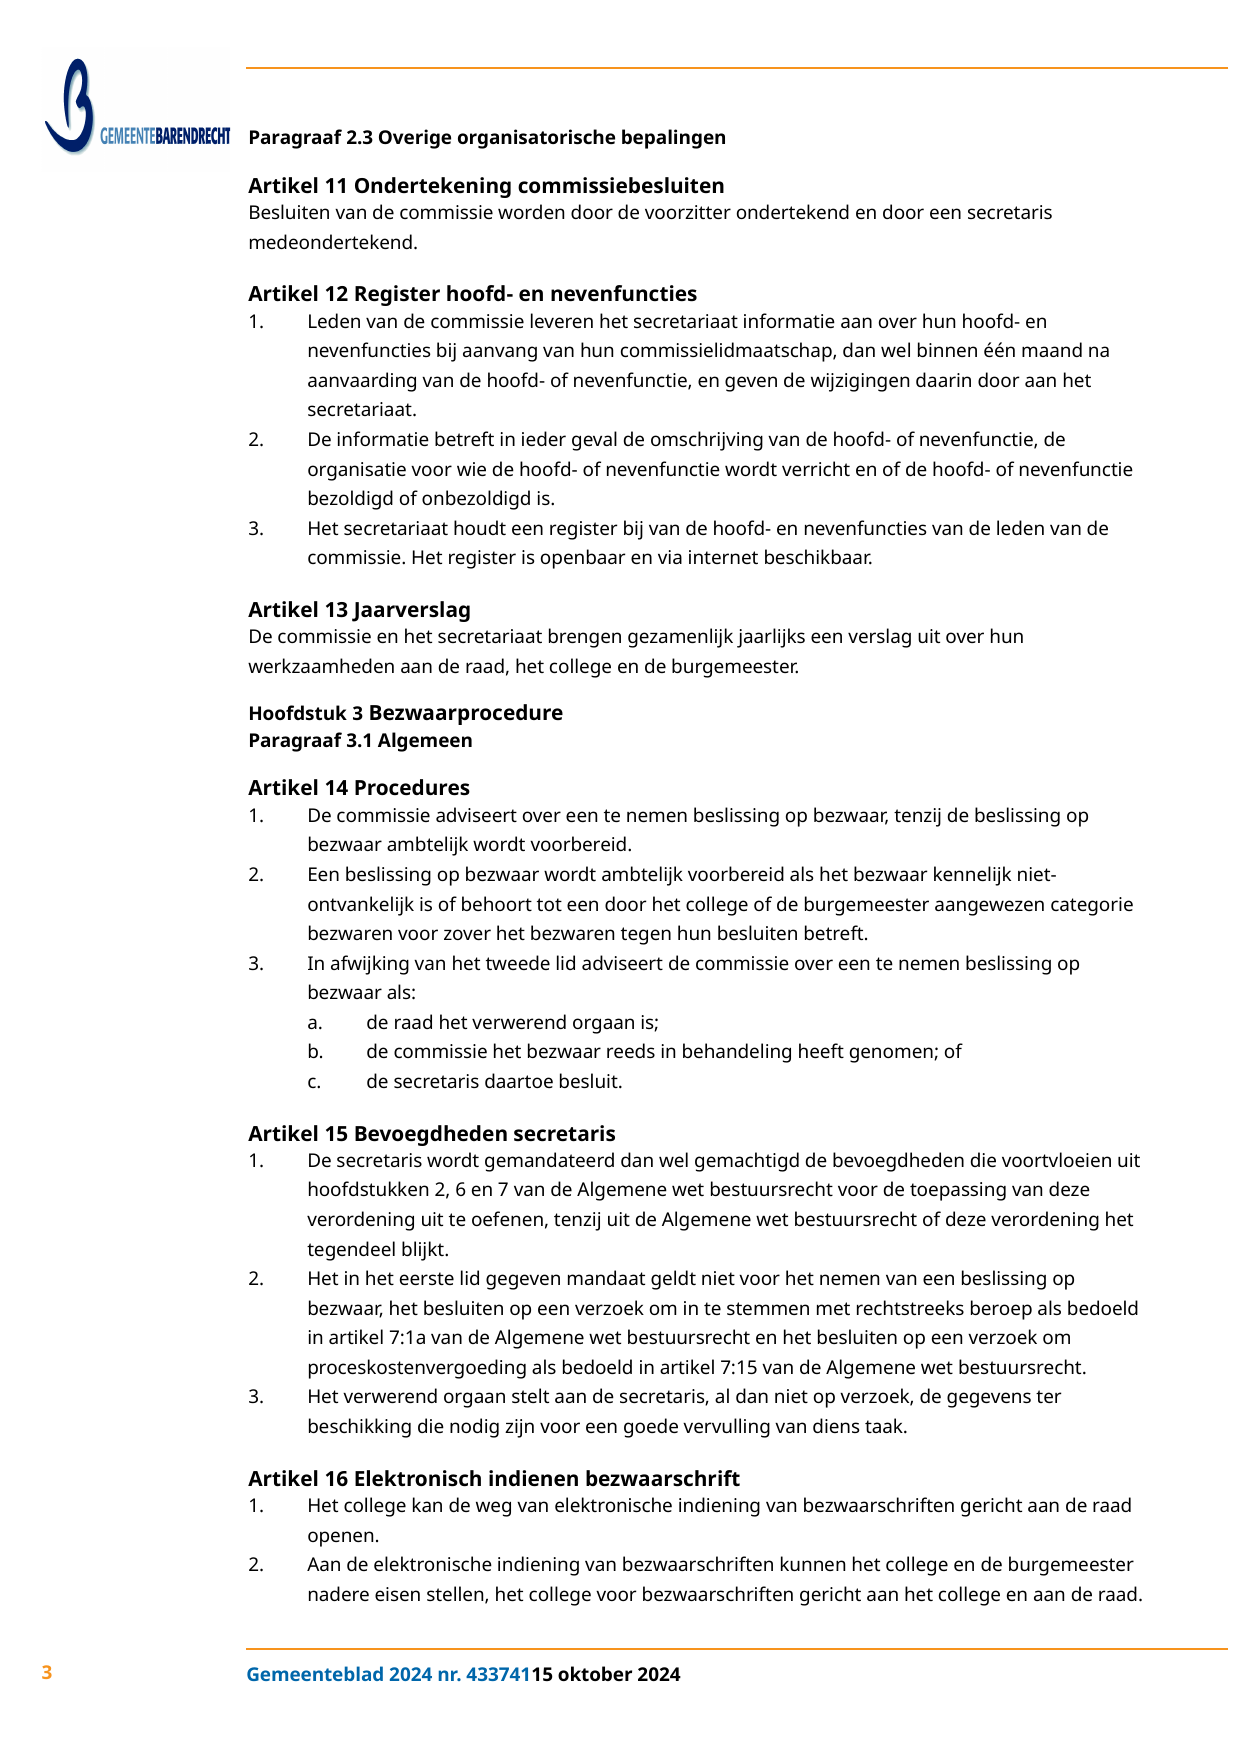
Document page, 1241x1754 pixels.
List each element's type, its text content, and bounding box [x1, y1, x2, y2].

list Leden van de commissie leveren het secretariaat informatie aan over hun hoofd- en nevenfuncties bij aanvang van hun commissielidmaatschap, dan wel binnen één maand na aanvaarding van de hoofd- of nevenfunctie, en geven de wijzigingen daarin door aan het secretariaat. [248, 308, 1152, 422]
text Artikel 16 Elektronisch indienen bezwaarschrift [248, 1464, 1152, 1492]
list De secretaris wordt gemandateerd dan wel gemachtigd de bevoegdheden die voortvloeien uit hoofdstukken 2, 6 en 7 van de Algemene wet bestuursrecht voor de toepassing van deze verordening uit te oefenen, tenzij uit de Algemene wet bestuursrecht of deze verordening het tegendeel blijkt. [248, 1147, 1152, 1262]
list Aan de elektronische indiening van bezwaarschriften kunnen het college en de burgemeester nadere eisen stellen, het college voor bezwaarschriften gericht aan het college en aan de raad. [248, 1551, 1152, 1607]
list In afwijking van het tweede lid adviseert de commissie over een te nemen beslissing op bezwaar als: [248, 950, 1152, 1005]
list Het secretariaat houdt een register bij van de hoofd- en nevenfuncties van de leden van de commissie. Het register is openbaar en via internet beschikbaar. [248, 515, 1152, 570]
list de raad het verwerend orgaan is; [307, 1009, 1152, 1035]
text Artikel 13 Jaarverslag [248, 595, 1152, 623]
list De commissie adviseert over een te nemen beslissing op bezwaar, tenzij de beslissing op bezwaar ambtelijk wordt voorbereid. [248, 802, 1152, 857]
text Artikel 15 Bevoegdheden secretaris [248, 1119, 1152, 1147]
text Artikel 11 Ondertekening commissiebesluiten [248, 171, 1152, 199]
text Paragraaf 3.1 Algemeen [248, 727, 1152, 753]
text Paragraaf 2.3 Overige organisatorische bepalingen [248, 124, 1152, 150]
picture [41, 47, 231, 172]
text Besluiten van de commissie worden door de voorzitter ondertekend en door een secretaris medeondertekend. [248, 199, 1152, 255]
list De informatie betreft in ieder geval de omschrijving van de hoofd- of nevenfunctie, de organisatie voor wie de hoofd- of nevenfunctie wordt verricht en of de hoofd- of nevenfunctie bezoldigd of onbezoldigd is. [248, 426, 1152, 511]
list Een beslissing op bezwaar wordt ambtelijk voorbereid als het bezwaar kennelijk niet-ontvankelijk is of behoort tot een door het college of de burgemeester aangewezen categorie bezwaren voor zover het bezwaren tegen hun besluiten betreft. [248, 861, 1152, 946]
list Het college kan de weg van elektronische indiening van bezwaarschriften gericht aan de raad openen. [248, 1492, 1152, 1547]
list de commissie het bezwaar reeds in behandeling heeft genomen; of [307, 1039, 1152, 1064]
text De commissie en het secretariaat brengen gezamenlijk jaarlijks een verslag uit over hun werkzaamheden aan de raad, het college en de burgemeester. [248, 623, 1152, 679]
text Artikel 14 Procedures [248, 773, 1152, 802]
list de secretaris daartoe besluit. [307, 1068, 1152, 1094]
list Het in het eerste lid gegeven mandaat geldt niet voor het nemen van een beslissing op bezwaar, het besluiten op een verzoek om in te stemmen met rechtstreeks beroep als bedoeld in artikel 7:1a van de Algemene wet bestuursrecht en het besluiten op een verzoek om proceskostenvergoeding als bedoeld in artikel 7:15 van de Algemene wet bestuursrecht. [248, 1265, 1152, 1380]
list Het verwerend orgaan stelt aan de secretaris, al dan niet op verzoek, de gegevens ter beschikking die nodig zijn voor een goede vervulling van diens taak. [248, 1384, 1152, 1439]
text Artikel 12 Register hoofd- en nevenfuncties [248, 279, 1152, 308]
text Hoofdstuk 3 Bezwaarprocedure [248, 698, 1152, 727]
